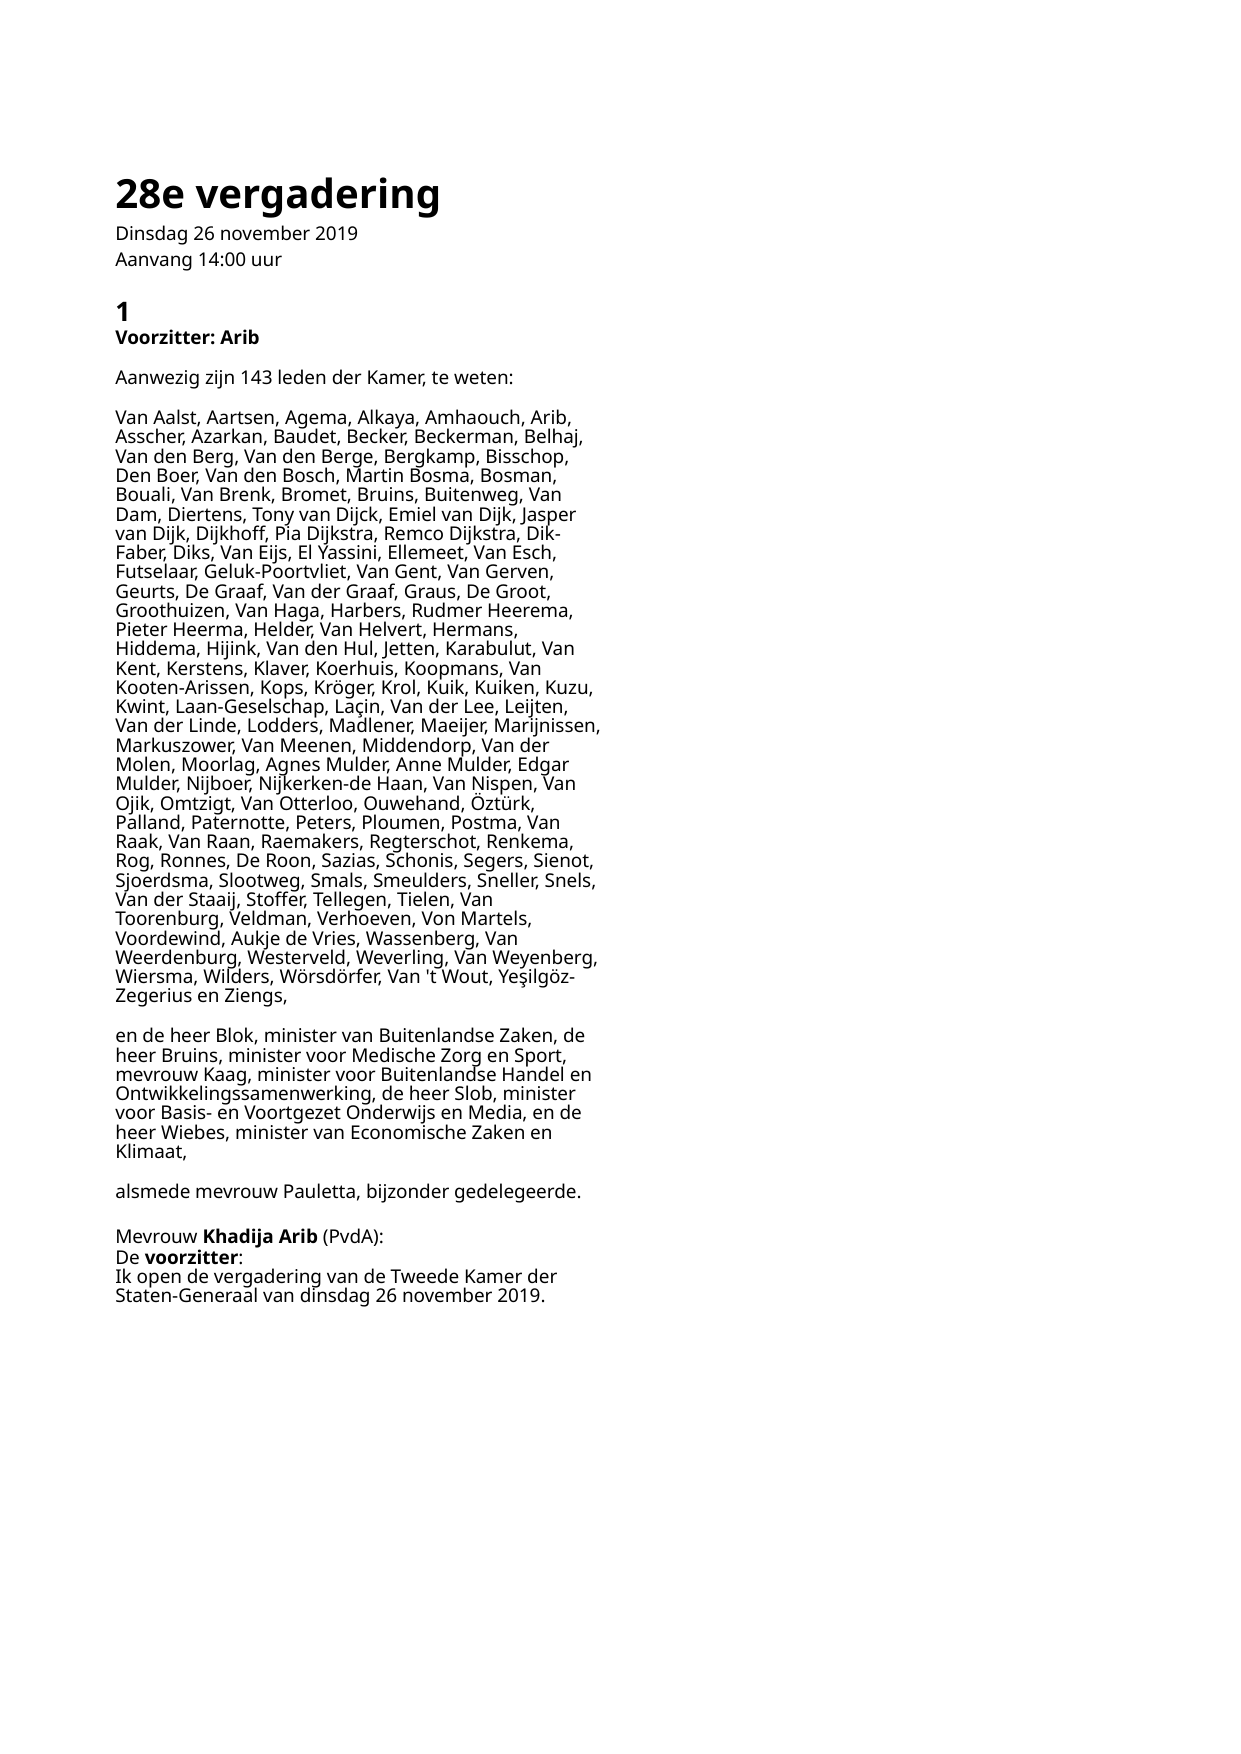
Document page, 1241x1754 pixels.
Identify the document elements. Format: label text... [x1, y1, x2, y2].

text Mevrouw Khadija Arib (PvdA): [115, 1223, 605, 1249]
text De voorzitter: [115, 1249, 605, 1268]
text en de heer Blok, minister van Buitenlandse Zaken, de heer Bruins, minister voor Medische Zorg en Sport, mevrouw Kaag, minister voor Buitenlandse Handel en Ontwikkelingssamenwerking, de heer Slob, minister voor Basis- en Voortgezet Onderwijs en Media, en de heer Wiebes, minister van Economische Zaken en Klimaat, [115, 1027, 605, 1162]
text Dinsdag 26 november 2019 [115, 220, 605, 246]
text 1 [115, 292, 605, 329]
text Voorzitter: Arib [115, 329, 605, 348]
text Aanwezig zijn 143 leden der Kamer, te weten: [115, 369, 605, 388]
text alsmede mevrouw Pauletta, bijzonder gedelegeerde. [115, 1183, 605, 1202]
text Van Aalst, Aartsen, Agema, Alkaya, Amhaouch, Arib, Asscher, Azarkan, Baudet, Becker, Beckerman, Belhaj, Van den Berg, Van den Berge, Bergkamp, Bisschop, Den Boer, Van den Bosch, Martin Bosma, Bosman, Bouali, Van Brenk, Bromet, Bruins, Buitenweg, Van Dam, Diertens, Tony van Dijck, Emiel van Dijk, Jasper van Dijk, Dijkhoff, Pia Dijkstra, Remco Dijkstra, Dik-Faber, Diks, Van Eijs, El Yassini, Ellemeet, Van Esch, Futselaar, Geluk-Poortvliet, Van Gent, Van Gerven, Geurts, De Graaf, Van der Graaf, Graus, De Groot, Groothuizen, Van Haga, Harbers, Rudmer Heerema, Pieter Heerma, Helder, Van Helvert, Hermans, Hiddema, Hijink, Van den Hul, Jetten, Karabulut, Van Kent, Kerstens, Klaver, Koerhuis, Koopmans, Van Kooten-Arissen, Kops, Kröger, Krol, Kuik, Kuiken, Kuzu, Kwint, Laan-Geselschap, Laçin, Van der Lee, Leijten, Van der Linde, Lodders, Madlener, Maeijer, Marijnissen, Markuszower, Van Meenen, Middendorp, Van der Molen, Moorlag, Agnes Mulder, Anne Mulder, Edgar Mulder, Nijboer, Nijkerken-de Haan, Van Nispen, Van Ojik, Omtzigt, Van Otterloo, Ouwehand, Öztürk, Palland, Paternotte, Peters, Ploumen, Postma, Van Raak, Van Raan, Raemakers, Regterschot, Renkema, Rog, Ronnes, De Roon, Sazias, Schonis, Segers, Sienot, Sjoerdsma, Slootweg, Smals, Smeulders, Sneller, Snels, Van der Staaij, Stoffer, Tellegen, Tielen, Van Toorenburg, Veldman, Verhoeven, Von Martels, Voordewind, Aukje de Vries, Wassenberg, Van Weerdenburg, Westerveld, Weverling, Van Weyenberg, Wiersma, Wilders, Wörsdörfer, Van 't Wout, Yeşilgöz-Zegerius en Ziengs, [115, 409, 605, 1007]
text Aanvang 14:00 uur [115, 246, 605, 272]
text Ik open de vergadering van de Tweede Kamer der Staten-Generaal van dinsdag 26 november 2019. [115, 1268, 605, 1307]
text 28e vergadering [115, 165, 605, 220]
